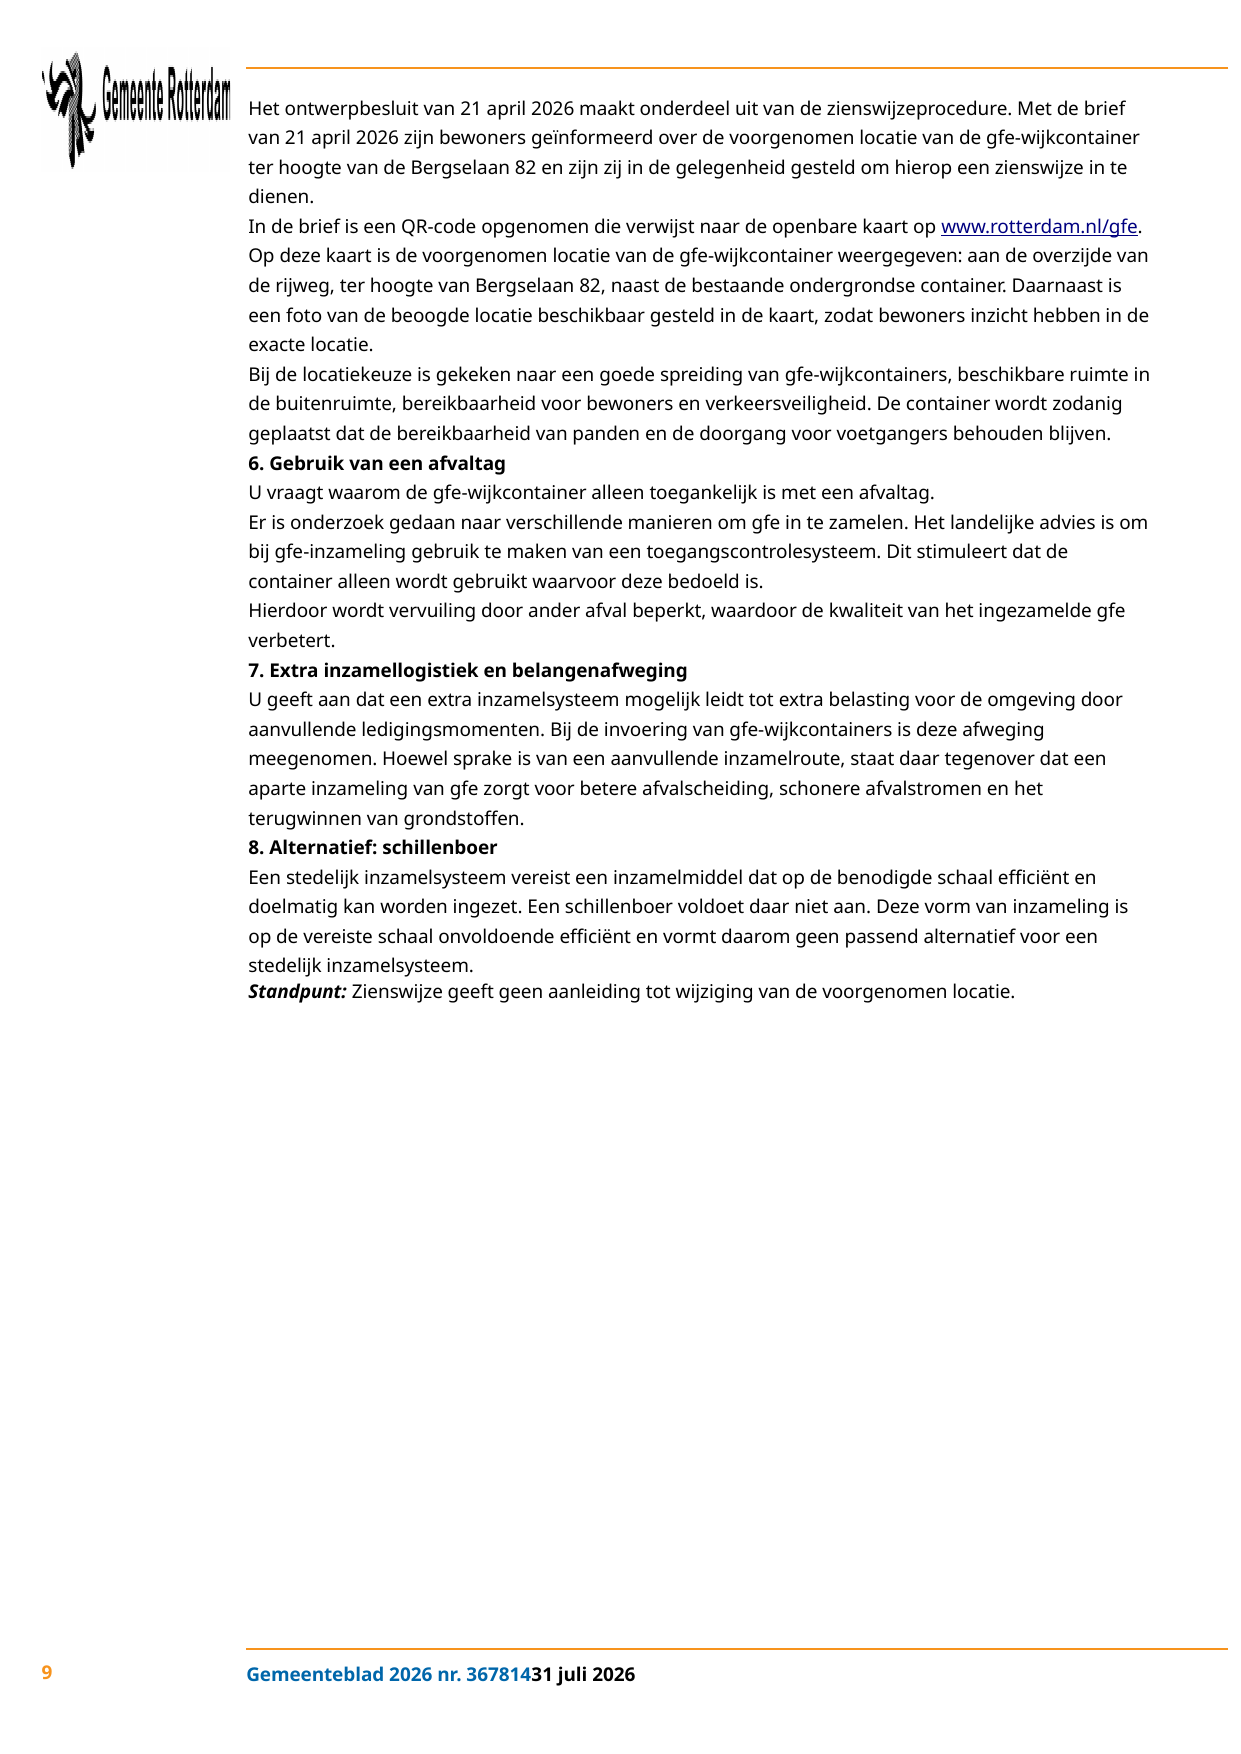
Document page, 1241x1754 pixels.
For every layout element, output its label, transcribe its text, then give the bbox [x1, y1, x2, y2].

table_cell Standpunt: Zienswijze geeft geen aanleiding tot wijziging van de voorgenomen locatie. [248, 979, 1152, 1004]
picture [41, 47, 231, 172]
table_header Het ontwerpbesluit van 21 april 2026 maakt onderdeel uit van de zienswijzeprocedure. Met de brief van 21 april 2026 zijn bewoners geïnformeerd over de voorgenomen locatie van de gfe-wijkcontainer ter hoogte van de Bergselaan 82 en zijn zij in de gelegenheid gesteld om hierop een zienswijze in te dienen. In de brief is een QR-code opgenomen die verwijst naar de openbare kaart op www.rotterdam.nl/gfe. Op deze kaart is de voorgenomen locatie van de gfe-wijkcontainer weergegeven: aan de overzijde van de rijweg, ter hoogte van Bergselaan 82, naast de bestaande ondergrondse container. Daarnaast is een foto van de beoogde locatie beschikbaar gesteld in de kaart, zodat bewoners inzicht hebben in de exacte locatie. Bij de locatiekeuze is gekeken naar een goede spreiding van gfe-wijkcontainers, beschikbare ruimte in de buitenruimte, bereikbaarheid voor bewoners en verkeersveiligheid. De container wordt zodanig geplaatst dat de bereikbaarheid van panden en de doorgang voor voetgangers behouden blijven. 6. Gebruik van een afvaltag U vraagt waarom de gfe-wijkcontainer alleen toegankelijk is met een afvaltag. Er is onderzoek gedaan naar verschillende manieren om gfe in te zamelen. Het landelijke advies is om bij gfe-inzameling gebruik te maken van een toegangscontrolesysteem. Dit stimuleert dat de container alleen wordt gebruikt waarvoor deze bedoeld is. Hierdoor wordt vervuiling door ander afval beperkt, waardoor de kwaliteit van het ingezamelde gfe verbetert. 7. Extra inzamellogistiek en belangenafweging U geeft aan dat een extra inzamelsysteem mogelijk leidt tot extra belasting voor de omgeving door aanvullende ledigingsmomenten. Bij de invoering van gfe-wijkcontainers is deze afweging meegenomen. Hoewel sprake is van een aanvullende inzamelroute, staat daar tegenover dat een aparte inzameling van gfe zorgt voor betere afvalscheiding, schonere afvalstromen en het terugwinnen van grondstoffen. 8. Alternatief: schillenboer Een stedelijk inzamelsysteem vereist een inzamelmiddel dat op de benodigde schaal efficiënt en doelmatig kan worden ingezet. Een schillenboer voldoet daar niet aan. Deze vorm van inzameling is op de vereiste schaal onvoldoende efficiënt en vormt daarom geen passend alternatief voor een stedelijk inzamelsysteem. [248, 95, 1152, 978]
